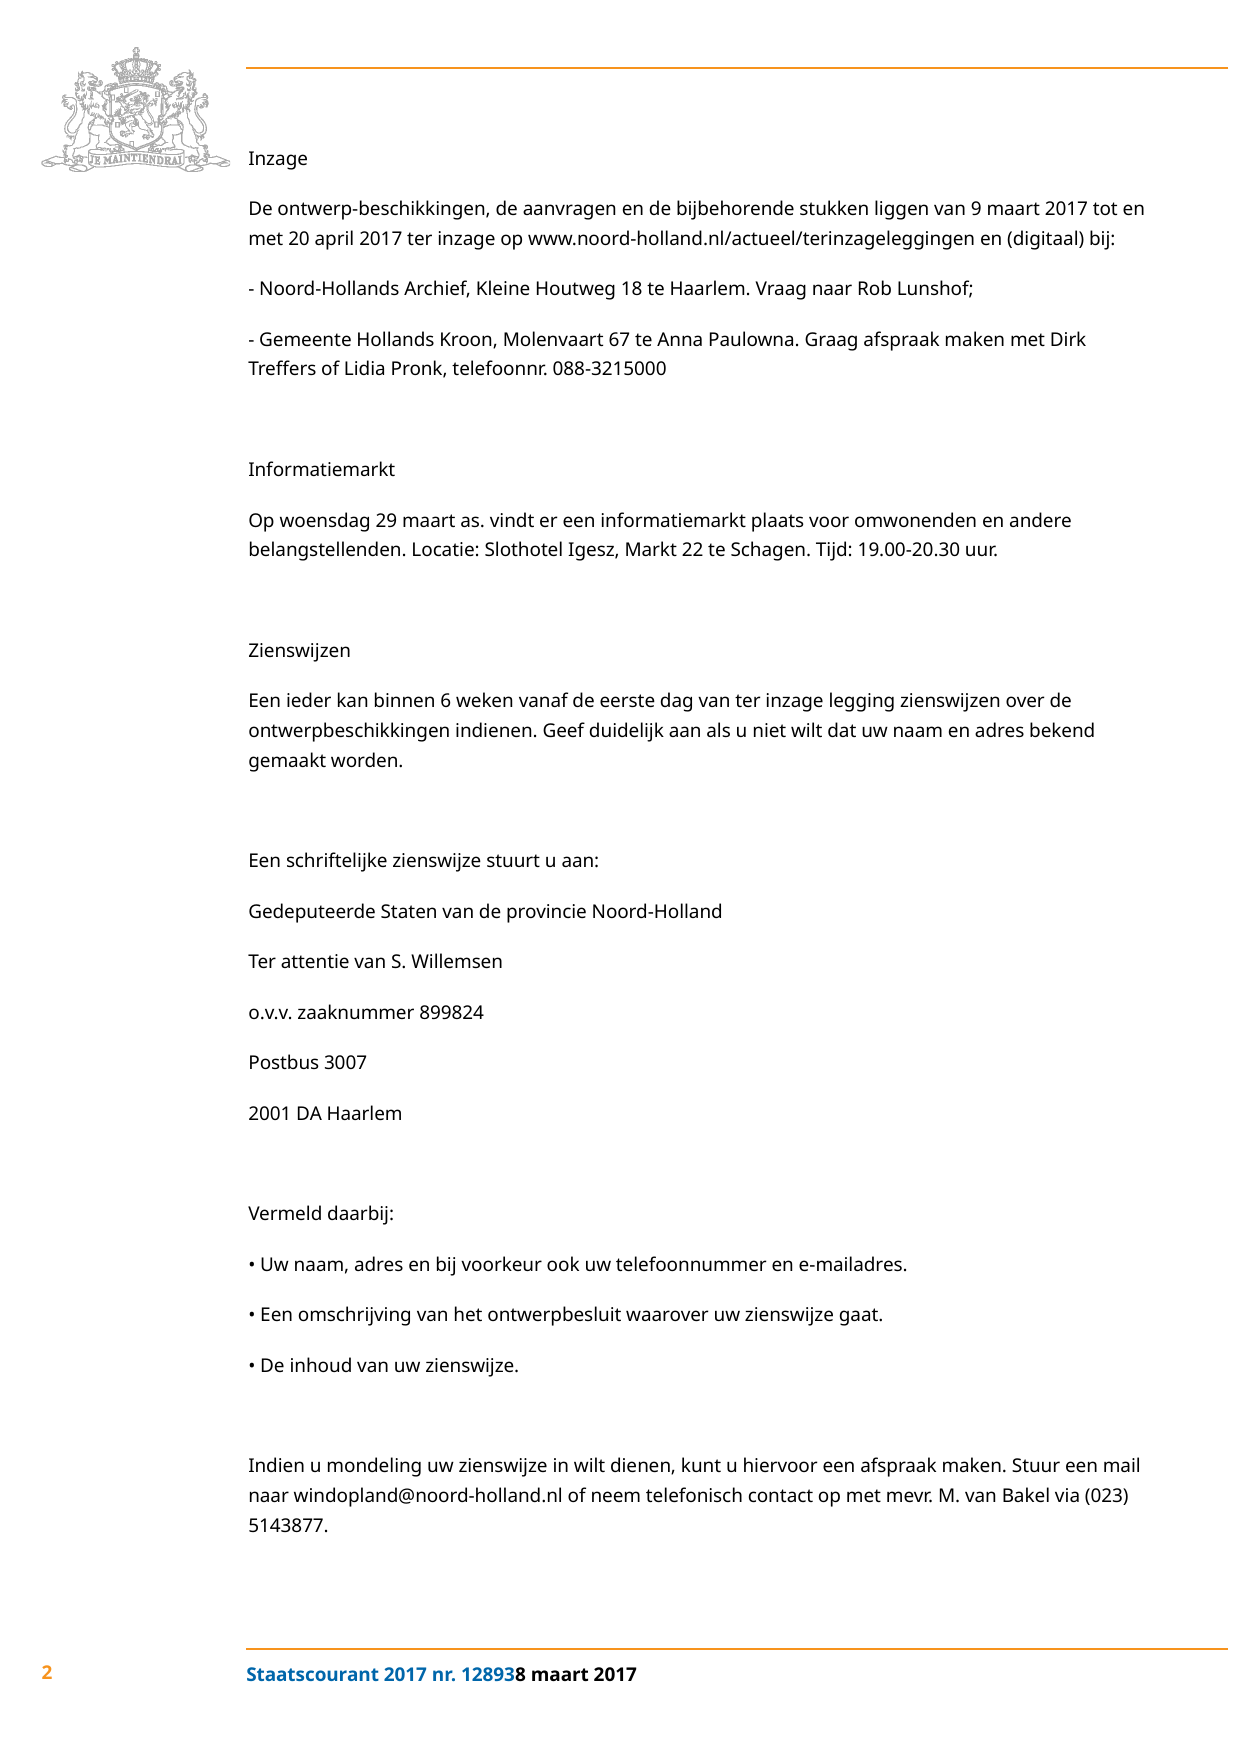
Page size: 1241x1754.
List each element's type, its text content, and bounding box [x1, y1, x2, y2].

text Indien u mondeling uw zienswijze in wilt dienen, kunt u hiervoor een afspraak maken. Stuur een mail naar windopland@noord-holland.nl of neem telefonisch contact op met mevr. M. van Bakel via (023) 5143877. [248, 1453, 1152, 1538]
text Zienswijzen [248, 637, 1152, 663]
text Een ieder kan binnen 6 weken vanaf de eerste dag van ter inzage legging zienswijzen over de ontwerpbeschikkingen indienen. Geef duidelijk aan als u niet wilt dat uw naam en adres bekend gemaakt worden. [248, 688, 1152, 773]
text • Een omschrijving van het ontwerpbesluit waarover uw zienswijze gaat. [248, 1301, 1152, 1327]
text - Gemeente Hollands Kroon, Molenvaart 67 te Anna Paulowna. Graag afspraak maken met Dirk Treffers of Lidia Pronk, telefoonnr. 088-3215000 [248, 326, 1152, 381]
text - Noord-Hollands Archief, Kleine Houtweg 18 te Haarlem. Vraag naar Rob Lunshof; [248, 276, 1152, 301]
text Informatiemarkt [248, 456, 1152, 482]
text o.v.v. zaaknummer 899824 [248, 999, 1152, 1025]
text Vermeld daarbij: [248, 1201, 1152, 1226]
text 2001 DA Haarlem [248, 1100, 1152, 1126]
text Op woensdag 29 maart as. vindt er een informatiemarkt plaats voor omwonenden en andere belangstellenden. Locatie: Slothotel Igesz, Markt 22 te Schagen. Tijd: 19.00-20.30 uur. [248, 507, 1152, 562]
text • Uw naam, adres en bij voorkeur ook uw telefoonnummer en e-mailadres. [248, 1251, 1152, 1277]
text Ter attentie van S. Willemsen [248, 948, 1152, 974]
text Gedeputeerde Staten van de provincie Noord-Holland [248, 898, 1152, 924]
text Een schriftelijke zienswijze stuurt u aan: [248, 848, 1152, 873]
text Postbus 3007 [248, 1049, 1152, 1075]
picture [41, 47, 231, 172]
text De ontwerp-beschikkingen, de aanvragen en de bijbehorende stukken liggen van 9 maart 2017 tot en met 20 april 2017 ter inzage op www.noord-holland.nl/actueel/terinzageleggingen en (digitaal) bij: [248, 196, 1152, 251]
text • De inhoud van uw zienswijze. [248, 1352, 1152, 1378]
text Inzage [248, 145, 1152, 171]
